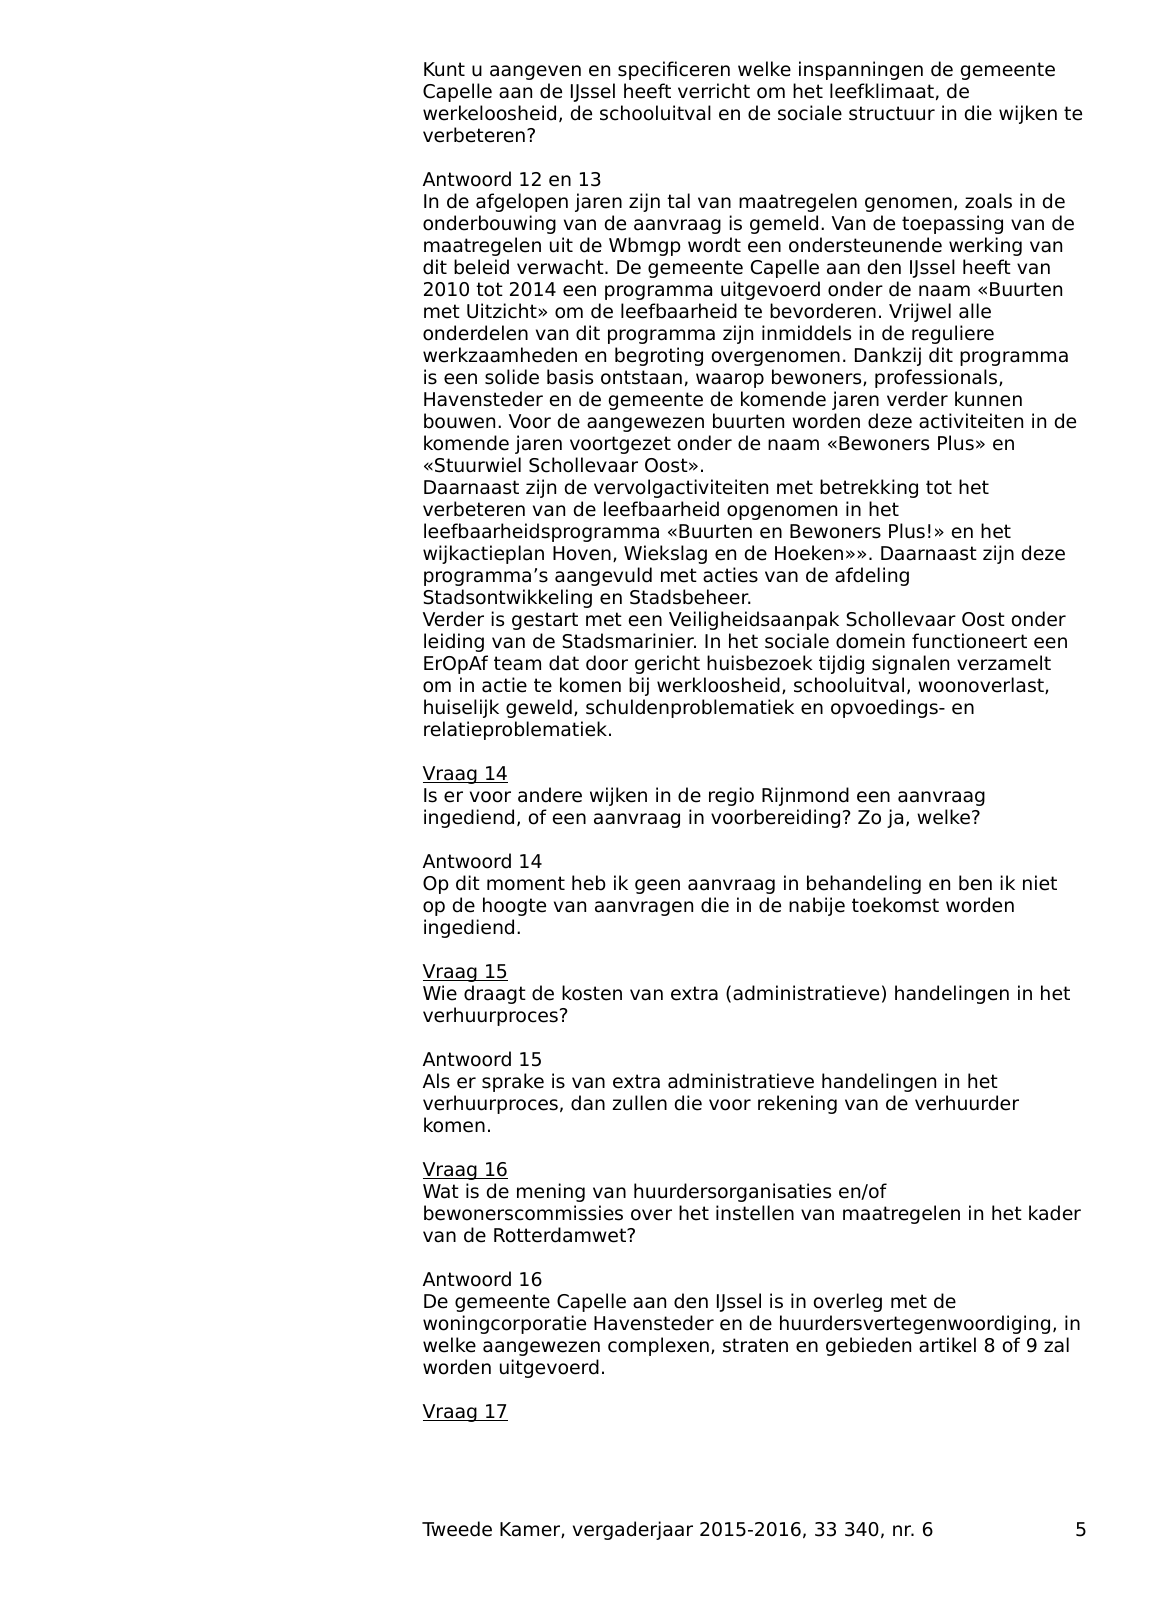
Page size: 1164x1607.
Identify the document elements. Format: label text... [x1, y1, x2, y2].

text Vraag 16 [422, 1159, 1087, 1181]
text Kunt u aangeven en specificeren welke inspanningen de gemeente Capelle aan de IJssel heeft verricht om het leefklimaat, de werkeloosheid, de schooluitval en de sociale structuur in die wijken te verbeteren? [422, 59, 1087, 147]
text Antwoord 15 [422, 1049, 1087, 1071]
text Verder is gestart met een Veiligheidsaanpak Schollevaar Oost onder leiding van de Stadsmarinier. In het sociale domein functioneert een ErOpAf team dat door gericht huisbezoek tijdig signalen verzamelt om in actie te komen bij werkloosheid, schooluitval, woonoverlast, huiselijk geweld, schuldenproblematiek en opvoedings- en relatieproblematiek. [422, 609, 1087, 741]
text Wie draagt de kosten van extra (administratieve) handelingen in het verhuurproces? [422, 983, 1087, 1027]
text Vraag 14 [422, 763, 1087, 785]
text Antwoord 16 [422, 1269, 1087, 1291]
text In de afgelopen jaren zijn tal van maatregelen genomen, zoals in de onderbouwing van de aanvraag is gemeld. Van de toepassing van de maatregelen uit de Wbmgp wordt een ondersteunende werking van dit beleid verwacht. De gemeente Capelle aan den IJssel heeft van 2010 tot 2014 een programma uitgevoerd onder de naam «Buurten met Uitzicht» om de leefbaarheid te bevorderen. Vrijwel alle onderdelen van dit programma zijn inmiddels in de reguliere werkzaamheden en begroting overgenomen. Dankzij dit programma is een solide basis ontstaan, waarop bewoners, professionals, Havensteder en de gemeente de komende jaren verder kunnen bouwen. Voor de aangewezen buurten worden deze activiteiten in de komende jaren voortgezet onder de naam «Bewoners Plus» en «Stuurwiel Schollevaar Oost». [422, 191, 1087, 477]
text Als er sprake is van extra administratieve handelingen in het verhuurproces, dan zullen die voor rekening van de verhuurder komen. [422, 1071, 1087, 1137]
text Antwoord 14 [422, 851, 1087, 873]
text Op dit moment heb ik geen aanvraag in behandeling en ben ik niet op de hoogte van aanvragen die in de nabije toekomst worden ingediend. [422, 873, 1087, 939]
text Daarnaast zijn de vervolgactiviteiten met betrekking tot het verbeteren van de leefbaarheid opgenomen in het leefbaarheidsprogramma «Buurten en Bewoners Plus!» en het wijkactieplan Hoven, Wiekslag en de Hoeken»». Daarnaast zijn deze programma’s aangevuld met acties van de afdeling Stadsontwikkeling en Stadsbeheer. [422, 477, 1087, 609]
text Is er voor andere wijken in de regio Rijnmond een aanvraag ingediend, of een aanvraag in voorbereiding? Zo ja, welke? [422, 785, 1087, 829]
text De gemeente Capelle aan den IJssel is in overleg met de woningcorporatie Havensteder en de huurdersvertegenwoordiging, in welke aangewezen complexen, straten en gebieden artikel 8 of 9 zal worden uitgevoerd. [422, 1291, 1087, 1379]
text Vraag 17 [422, 1401, 1087, 1423]
text Vraag 15 [422, 961, 1087, 983]
text Antwoord 12 en 13 [422, 169, 1087, 191]
text Wat is de mening van huurdersorganisaties en/of bewonerscommissies over het instellen van maatregelen in het kader van de Rotterdamwet? [422, 1181, 1087, 1247]
